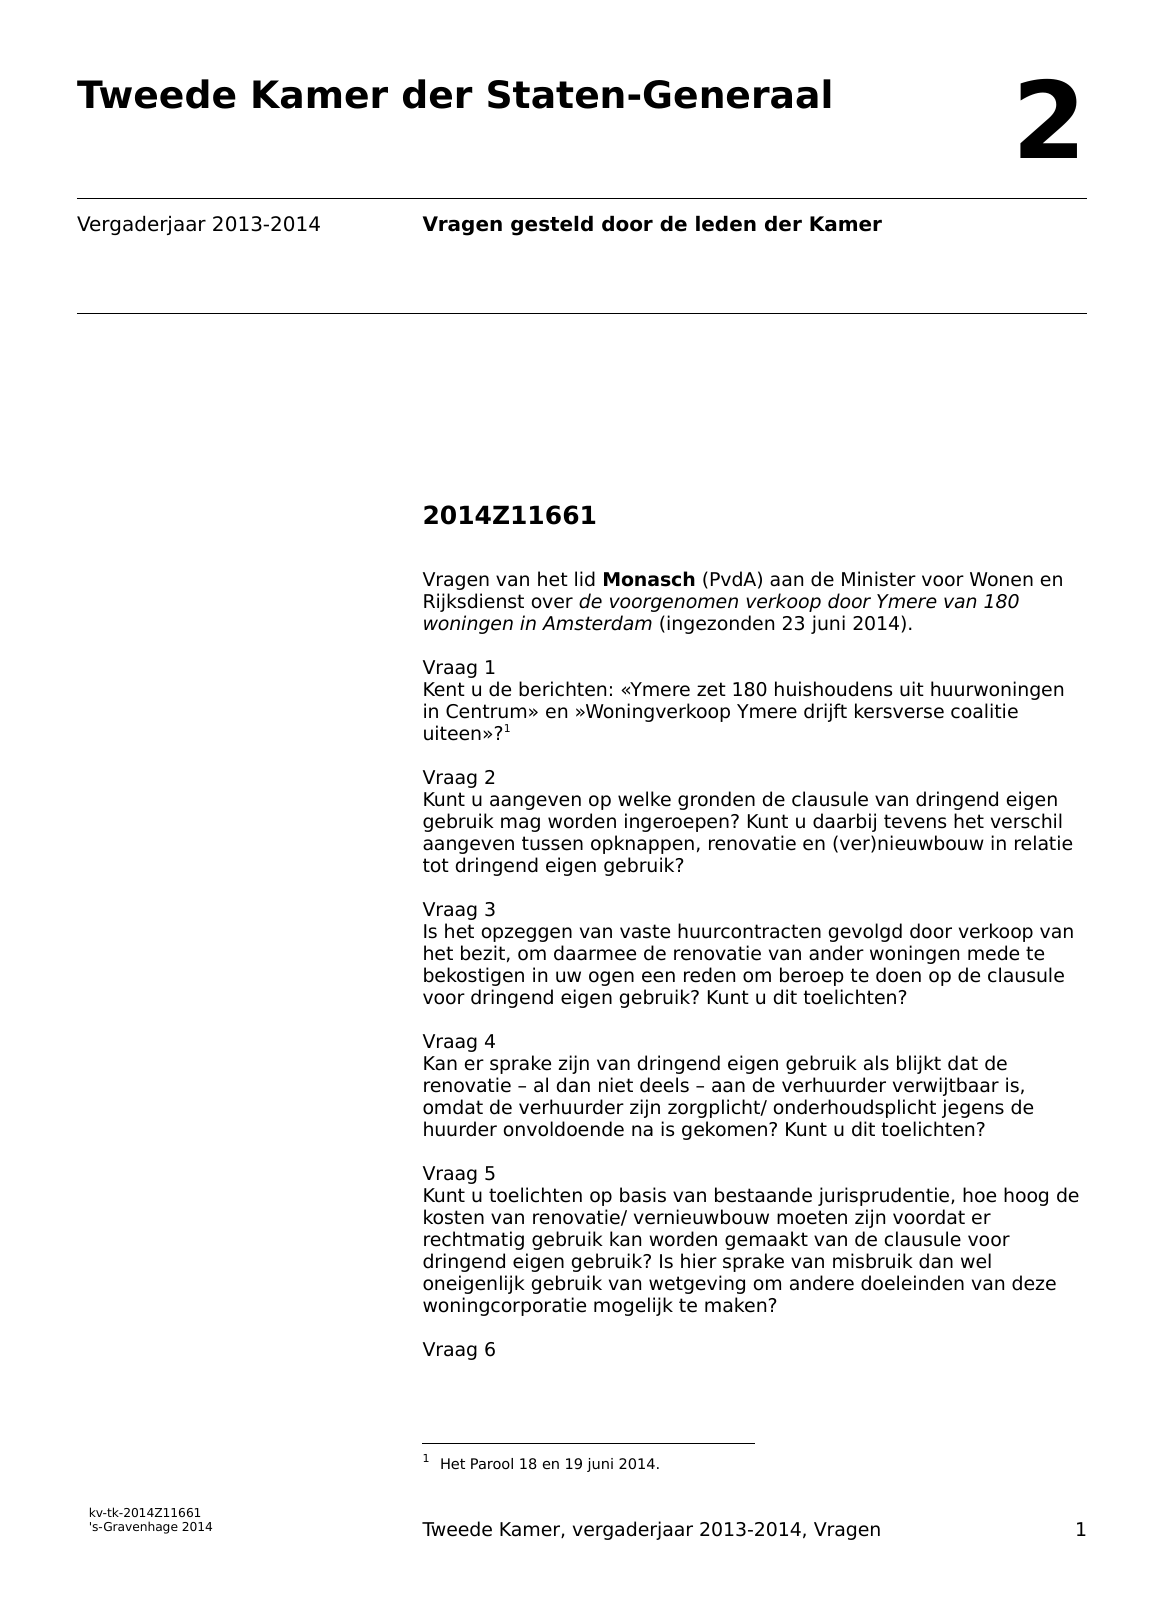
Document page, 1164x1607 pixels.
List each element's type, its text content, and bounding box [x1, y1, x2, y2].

text Kunt u toelichten op basis van bestaande jurisprudentie, hoe hoog de kosten van renovatie/ vernieuwbouw moeten zijn voordat er rechtmatig gebruik kan worden gemaakt van de clausule voor dringend eigen gebruik? Is hier sprake van misbruik dan wel oneigenlijk gebruik van wetgeving om andere doeleinden van deze woningcorporatie mogelijk te maken? [422, 1185, 1087, 1317]
text Vraag 1 [422, 657, 1087, 679]
text 's-Gravenhage 2014 [88, 1520, 323, 1534]
text Kunt u aangeven op welke gronden de clausule van dringend eigen gebruik mag worden ingeroepen? Kunt u daarbij tevens het verschil aangeven tussen opknappen, renovatie en (ver)nieuwbouw in relatie tot dringend eigen gebruik? [422, 789, 1087, 877]
table_header 2 [886, 59, 1087, 198]
table_cell Vragen gesteld door de leden der Kamer [422, 199, 1087, 313]
text Vragen van het lid Monasch (PvdA) aan de Minister voor Wonen en Rijksdienst over de voorgenomen verkoop door Ymere van 180 woningen in Amsterdam (ingezonden 23 juni 2014). [422, 569, 1087, 635]
text Vraag 4 [422, 1031, 1087, 1053]
text Vraag 6 [422, 1339, 1087, 1361]
text Kan er sprake zijn van dringend eigen gebruik als blijkt dat de renovatie – al dan niet deels – aan de verhuurder verwijtbaar is, omdat de verhuurder zijn zorgplicht/ onderhoudsplicht jegens de huurder onvoldoende na is gekomen? Kunt u dit toelichten? [422, 1053, 1087, 1141]
text kv-tk-2014Z11661 [88, 1506, 323, 1520]
text Is het opzeggen van vaste huurcontracten gevolgd door verkoop van het bezit, om daarmee de renovatie van ander woningen mede te bekostigen in uw ogen een reden om beroep te doen op de clausule voor dringend eigen gebruik? Kunt u dit toelichten? [422, 921, 1087, 1009]
table_cell Vergaderjaar 2013-2014 [77, 199, 422, 313]
text Vraag 5 [422, 1163, 1087, 1185]
table_header Tweede Kamer der Staten-Generaal [77, 59, 886, 198]
text Kent u de berichten: «Ymere zet 180 huishoudens uit huurwoningen in Centrum» en »Woningverkoop Ymere drijft kersverse coalitie uiteen»? [422, 679, 1087, 745]
text 2014Z11661 [422, 501, 1087, 531]
text Het Parool 18 en 19 juni 2014. [422, 1452, 1087, 1474]
text Vraag 3 [422, 899, 1087, 921]
text Vraag 2 [422, 767, 1087, 789]
